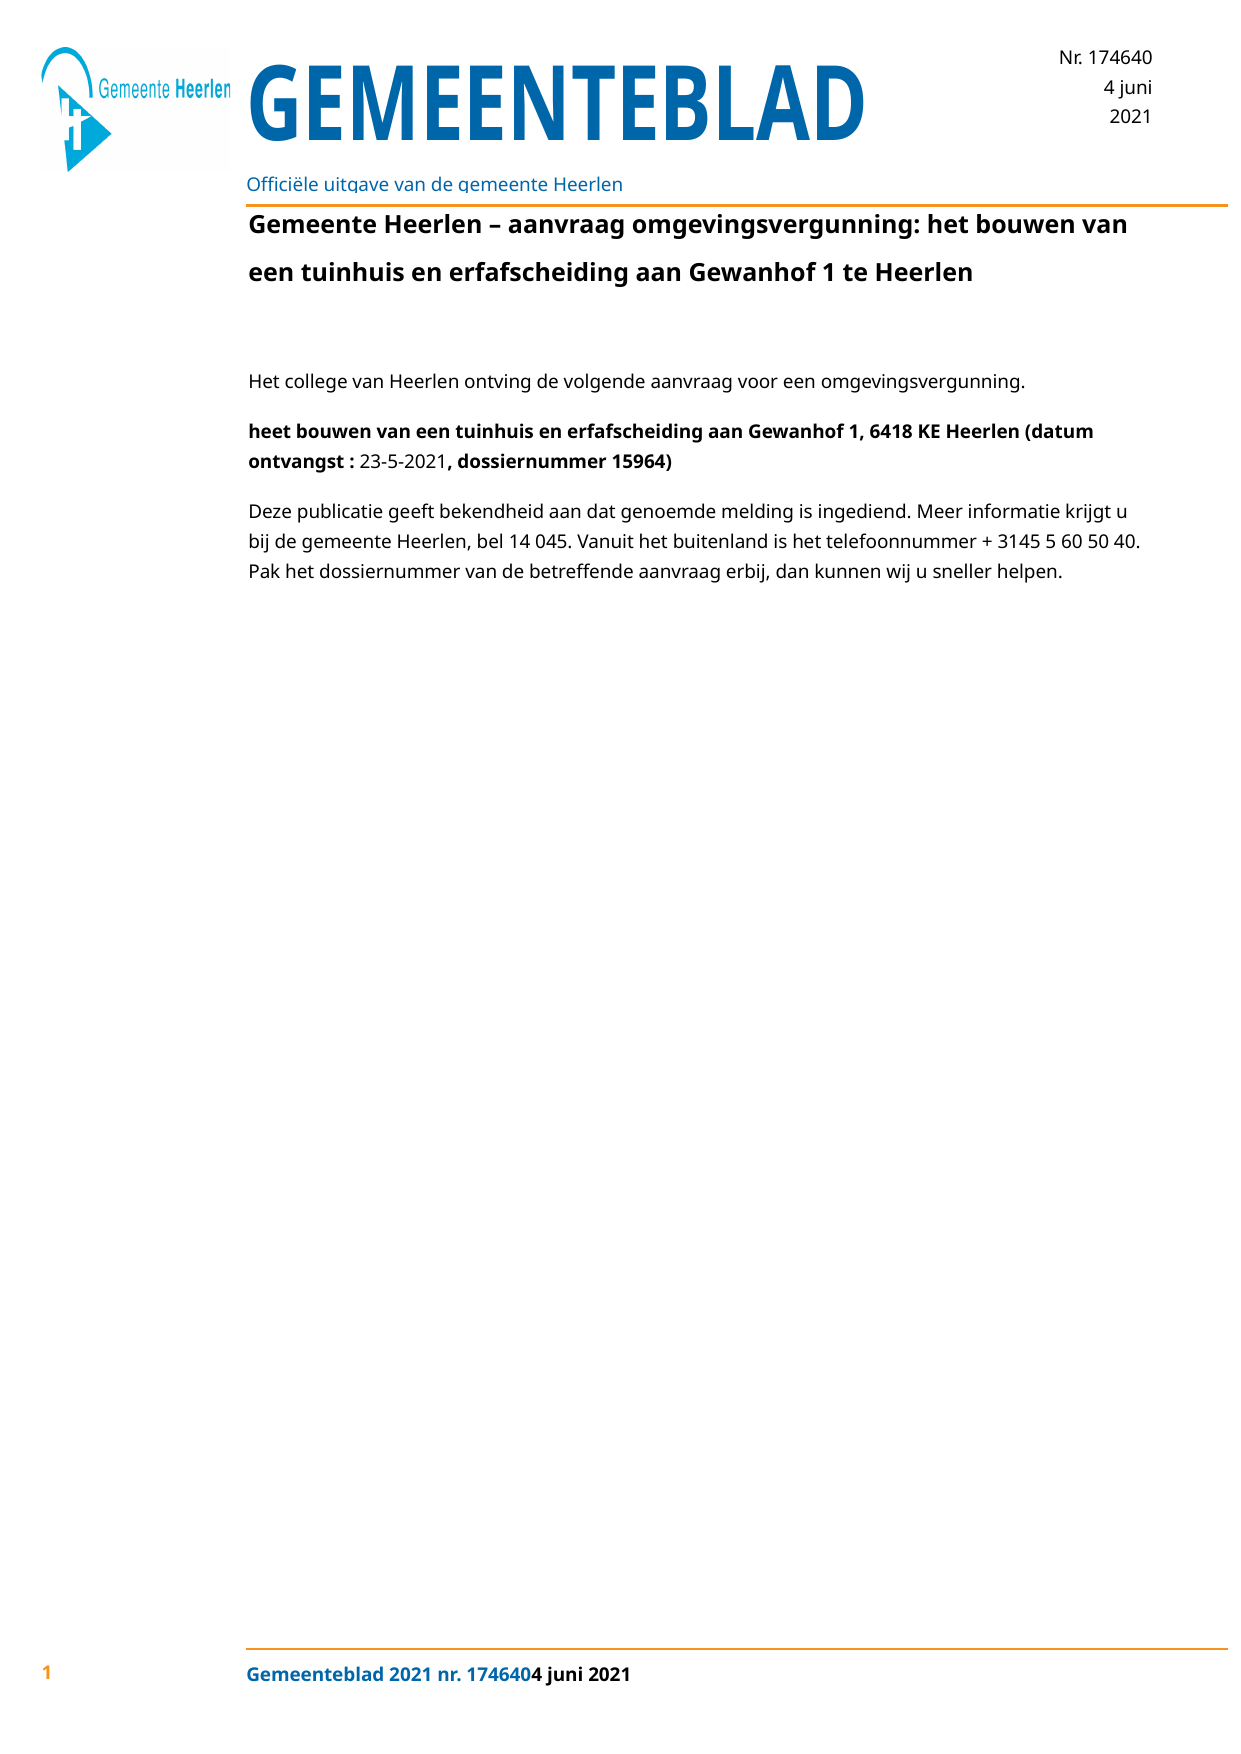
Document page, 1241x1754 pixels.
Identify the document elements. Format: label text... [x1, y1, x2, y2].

text Gemeente Heerlen – aanvraag omgevingsvergunning: het bouwen van een tuinhuis en erfafscheiding aan Gewanhof 1 te Heerlen [248, 207, 1152, 288]
text Het college van Heerlen ontving de volgende aanvraag voor een omgevingsvergunning. [248, 368, 1152, 394]
text heet bouwen van een tuinhuis en erfafscheiding aan Gewanhof 1, 6418 KE Heerlen (datum ontvangst : 23-5-2021, dossiernummer 15964) [248, 419, 1152, 474]
picture [41, 47, 231, 172]
picture [41, 47, 59, 70]
text Deze publicatie geeft bekendheid aan dat genoemde melding is ingediend. Meer informatie krijgt u bij de gemeente Heerlen, bel 14 045. Vanuit het buitenland is het telefoonnummer + 3145 5 60 50 40. Pak het dossiernummer van de betreffende aanvraag erbij, dan kunnen wij u sneller helpen. [248, 499, 1152, 584]
